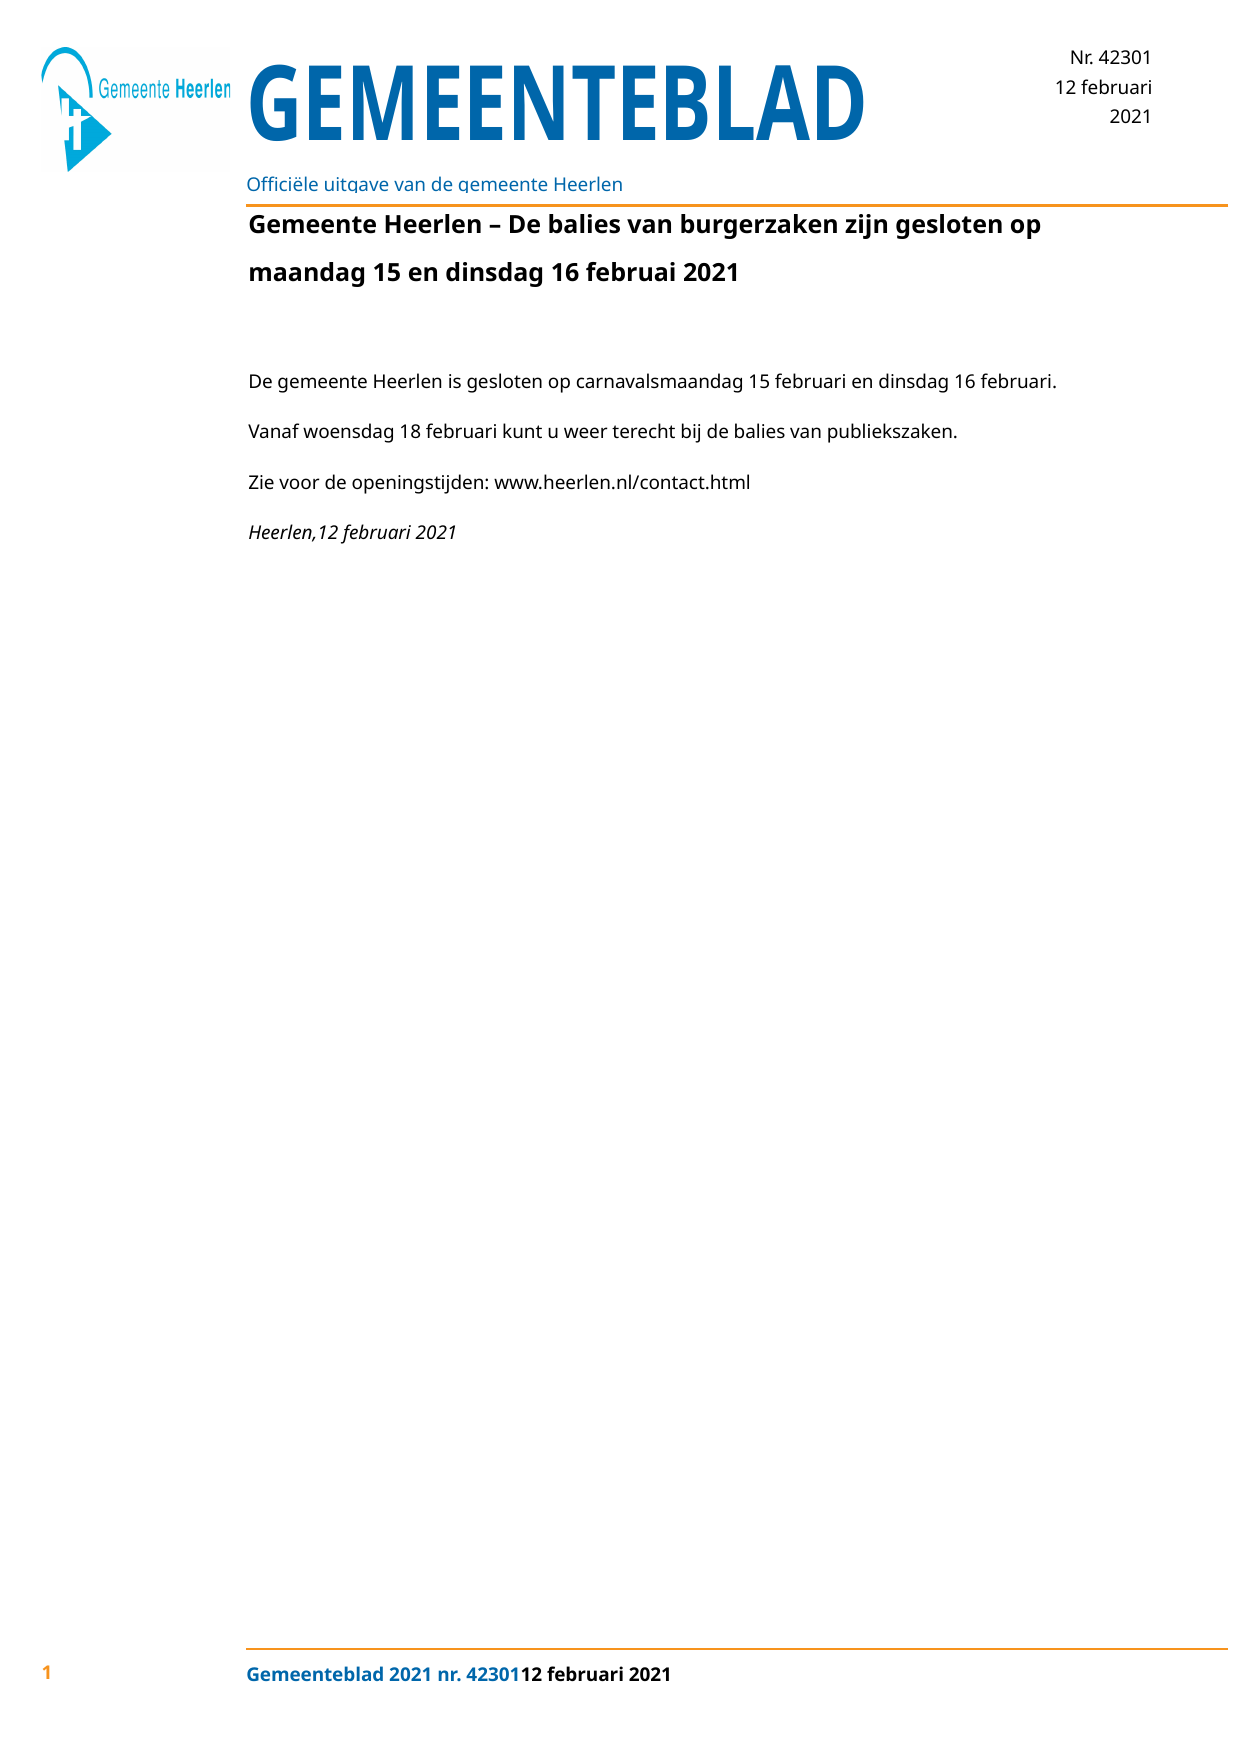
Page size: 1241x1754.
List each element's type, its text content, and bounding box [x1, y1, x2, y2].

text Heerlen,12 februari 2021 [248, 519, 1152, 545]
text Vanaf woensdag 18 februari kunt u weer terecht bij de balies van publiekszaken. [248, 419, 1152, 444]
picture [41, 47, 59, 70]
picture [41, 47, 231, 172]
text Zie voor de openingstijden: www.heerlen.nl/contact.html [248, 469, 1152, 495]
text De gemeente Heerlen is gesloten op carnavalsmaandag 15 februari en dinsdag 16 februari. [248, 368, 1152, 394]
text Gemeente Heerlen – De balies van burgerzaken zijn gesloten op maandag 15 en dinsdag 16 februai 2021 [248, 207, 1152, 288]
